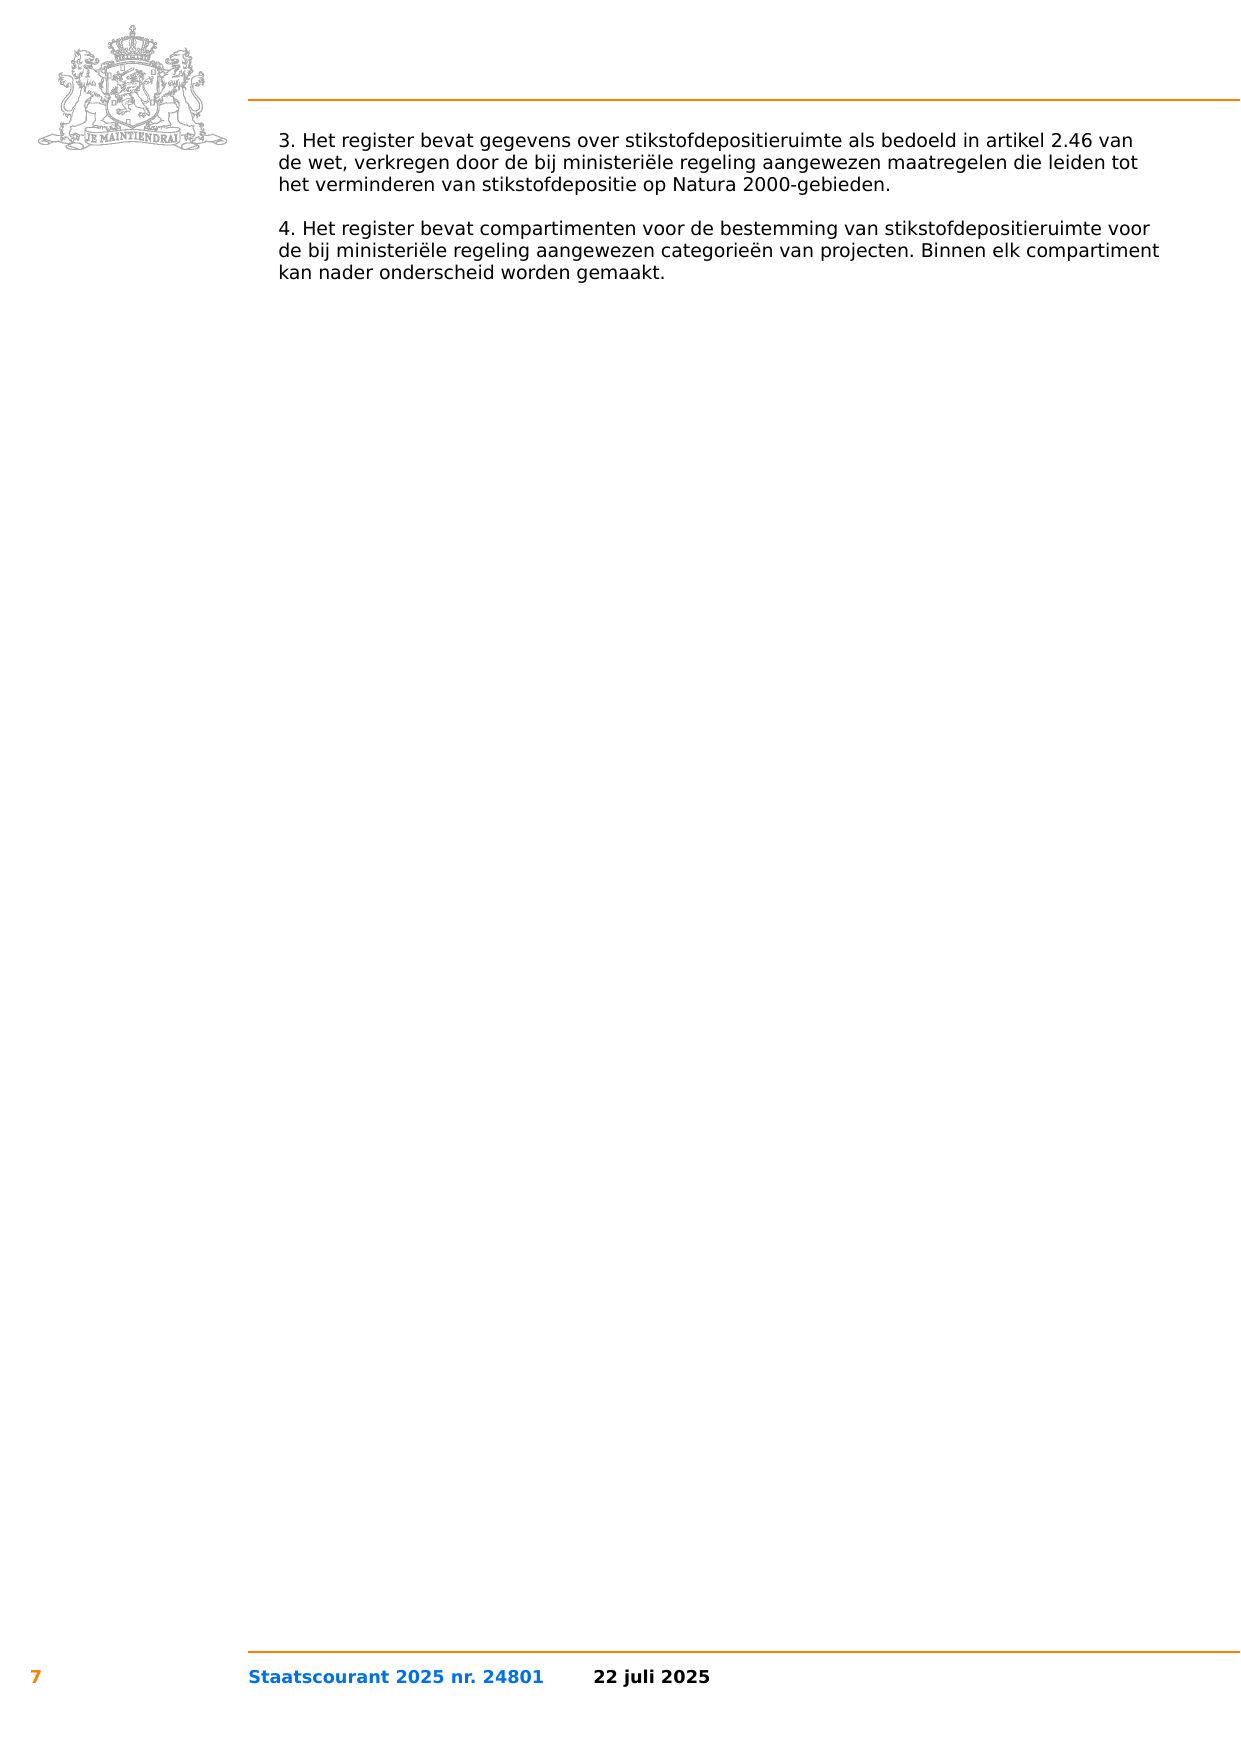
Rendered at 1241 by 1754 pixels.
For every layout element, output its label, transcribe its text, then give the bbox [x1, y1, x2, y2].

picture [38, 25, 227, 150]
text 3. Het register bevat gegevens over stikstofdepositieruimte als bedoeld in artikel 2.46 van de wet, verkregen door de bij ministeriële regeling aangewezen maatregelen die leiden tot het verminderen van stikstofdepositie op Natura 2000-gebieden. [278, 130, 1163, 196]
text 4. Het register bevat compartimenten voor de bestemming van stikstofdepositieruimte voor de bij ministeriële regeling aangewezen categorieën van projecten. Binnen elk compartiment kan nader onderscheid worden gemaakt. [278, 218, 1163, 284]
